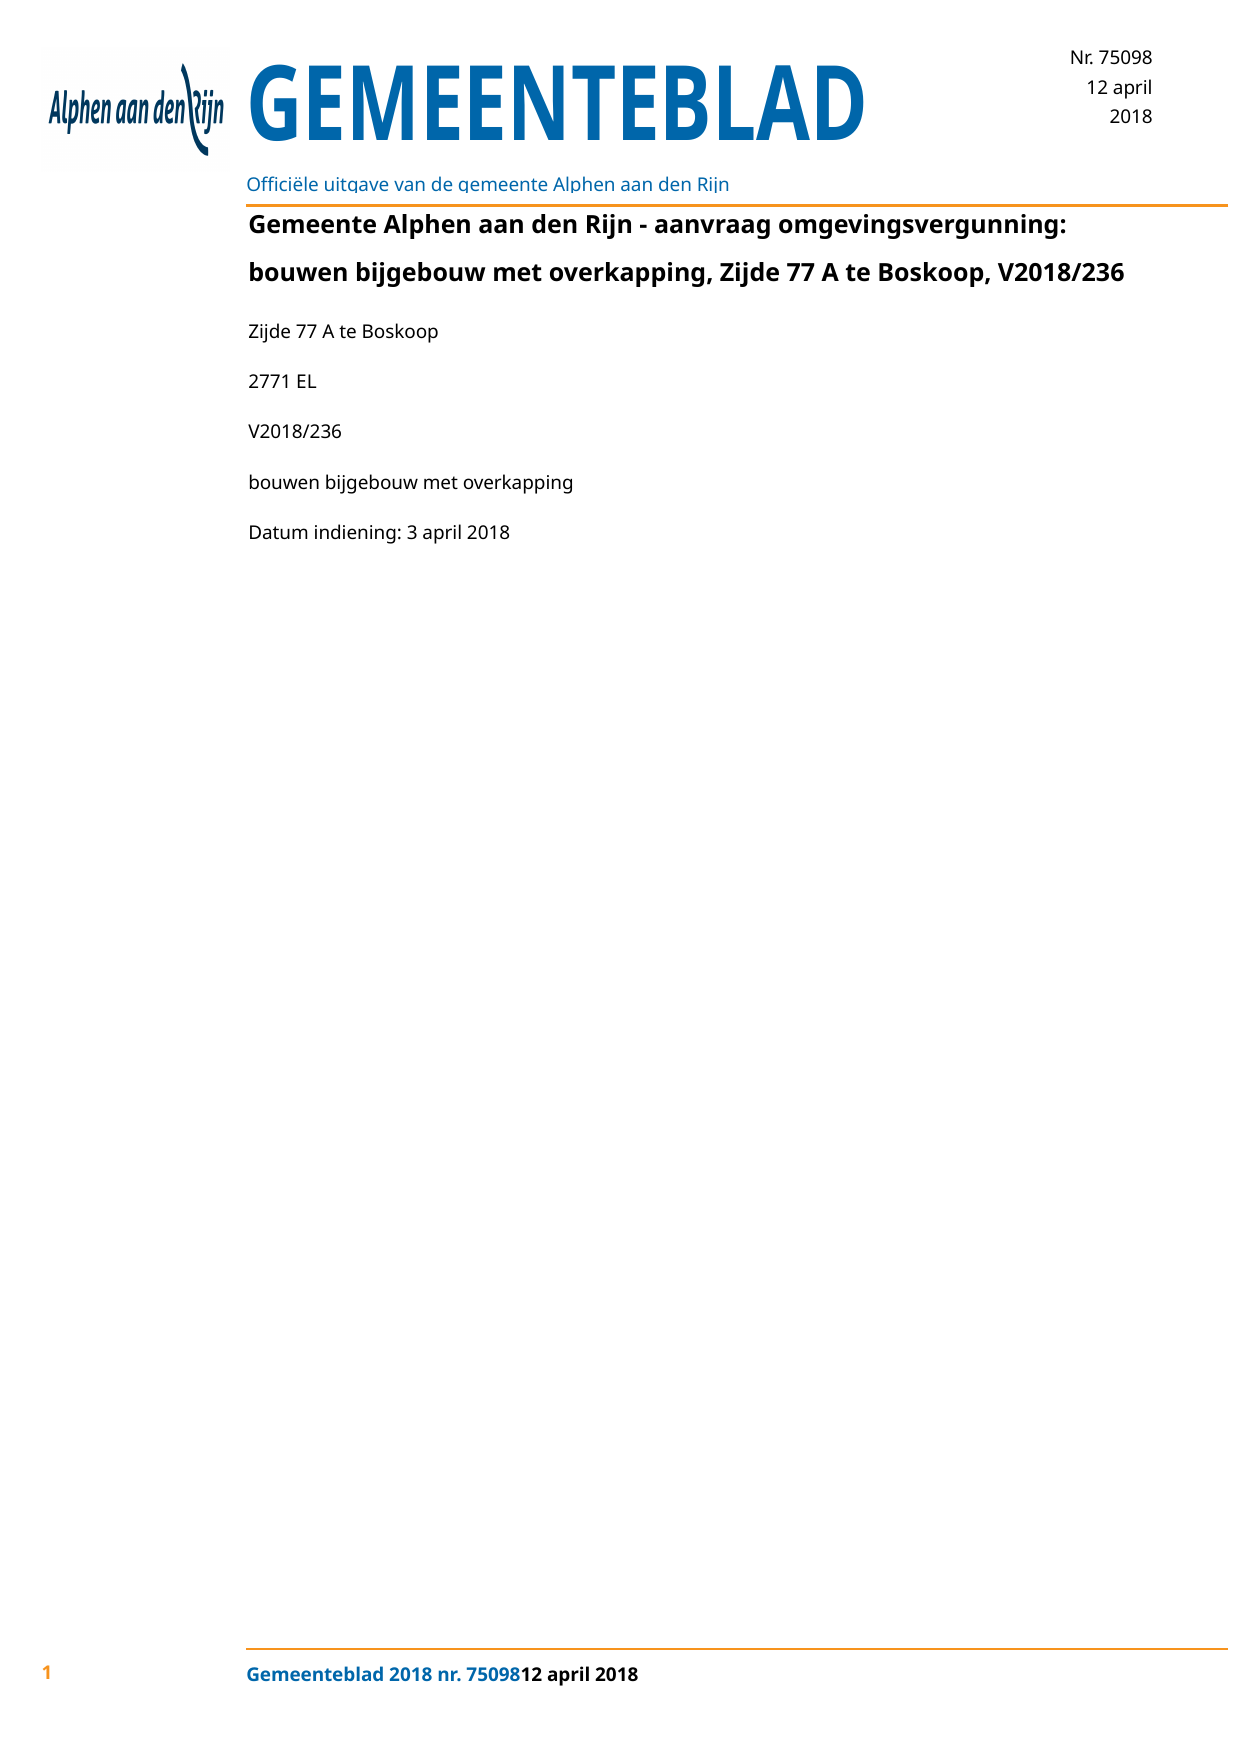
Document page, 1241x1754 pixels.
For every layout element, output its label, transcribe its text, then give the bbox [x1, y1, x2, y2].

text bouwen bijgebouw met overkapping [248, 469, 1152, 495]
text 2771 EL [248, 368, 1152, 394]
text Zijde 77 A te Boskoop [248, 318, 1152, 344]
text V2018/236 [248, 419, 1152, 444]
picture [41, 47, 231, 172]
text Datum indiening: 3 april 2018 [248, 519, 1152, 545]
text Gemeente Alphen aan den Rijn - aanvraag omgevingsvergunning: bouwen bijgebouw met overkapping, Zijde 77 A te Boskoop, V2018/236 [248, 207, 1152, 288]
